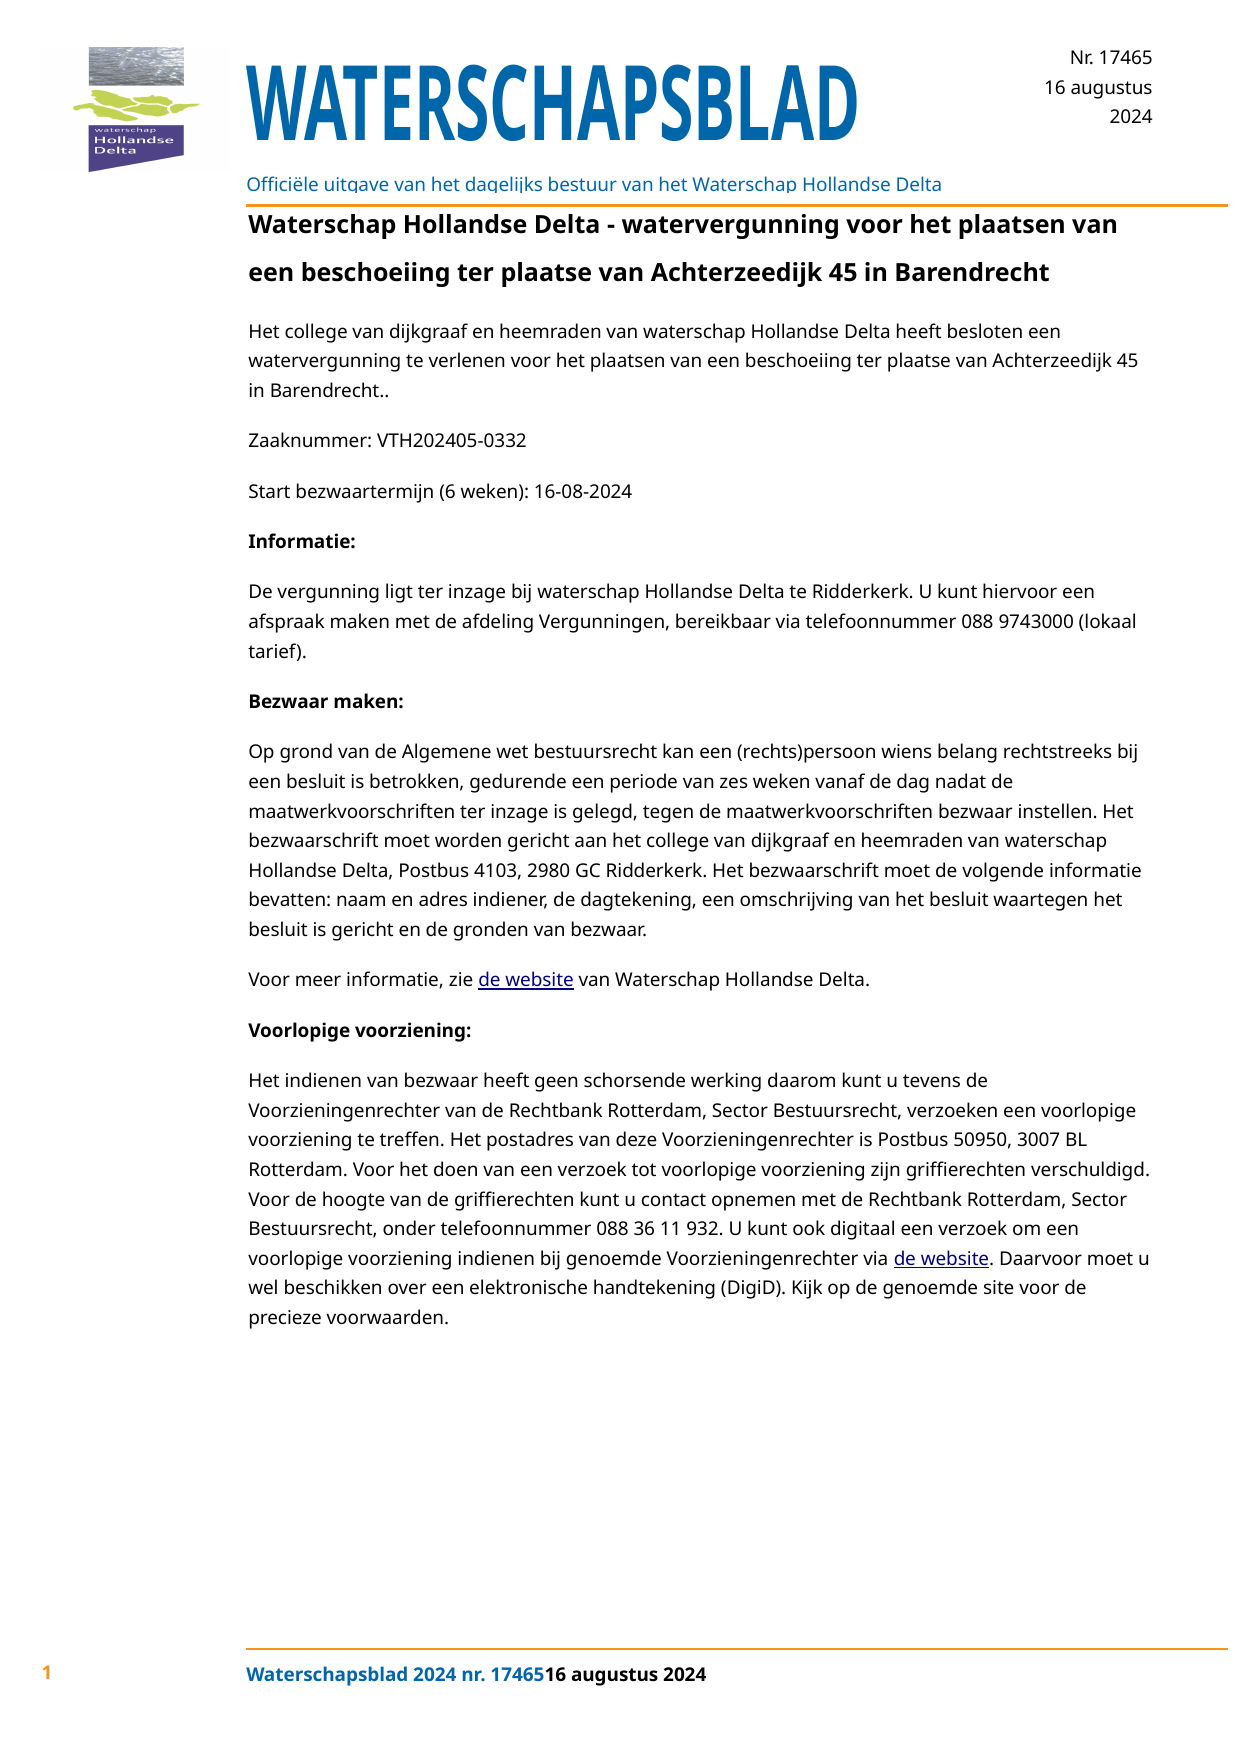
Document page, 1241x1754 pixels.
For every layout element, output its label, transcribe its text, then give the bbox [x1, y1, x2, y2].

text Zaaknummer: VTH202405-0332 [248, 427, 1152, 453]
picture [41, 47, 231, 172]
text Het indienen van bezwaar heeft geen schorsende werking daarom kunt u tevens de Voorzieningenrechter van de Rechtbank Rotterdam, Sector Bestuursrecht, verzoeken een voorlopige voorziening te treffen. Het postadres van deze Voorzieningenrechter is Postbus 50950, 3007 BL Rotterdam. Voor het doen van een verzoek tot voorlopige voorziening zijn griffierechten verschuldigd. Voor de hoogte van de griffierechten kunt u contact opnemen met de Rechtbank Rotterdam, Sector Bestuursrecht, onder telefoonnummer 088 36 11 932. U kunt ook digitaal een verzoek om een voorlopige voorziening indienen bij genoemde Voorzieningenrechter via de website. Daarvoor moet u wel beschikken over een elektronische handtekening (DigiD). Kijk op de genoemde site voor de precieze voorwaarden. [248, 1067, 1152, 1330]
text Voorlopige voorziening: [248, 1017, 1152, 1043]
text Op grond van de Algemene wet bestuursrecht kan een (rechts)persoon wiens belang rechtstreeks bij een besluit is betrokken, gedurende een periode van zes weken vanaf de dag nadat de maatwerkvoorschriften ter inzage is gelegd, tegen de maatwerkvoorschriften bezwaar instellen. Het bezwaarschrift moet worden gericht aan het college van dijkgraaf en heemraden van waterschap Hollandse Delta, Postbus 4103, 2980 GC Ridderkerk. Het bezwaarschrift moet de volgende informatie bevatten: naam en adres indiener, de dagtekening, een omschrijving van het besluit waartegen het besluit is gericht en de gronden van bezwaar. [248, 739, 1152, 942]
text Waterschap Hollandse Delta - watervergunning voor het plaatsen van een beschoeiing ter plaatse van Achterzeedijk 45 in Barendrecht [248, 207, 1152, 288]
text Informatie: [248, 528, 1152, 554]
text Start bezwaartermijn (6 weken): 16-08-2024 [248, 478, 1152, 504]
text Bezwaar maken: [248, 688, 1152, 714]
text De vergunning ligt ter inzage bij waterschap Hollandse Delta te Ridderkerk. U kunt hiervoor een afspraak maken met de afdeling Vergunningen, bereikbaar via telefoonnummer 088 9743000 (lokaal tarief). [248, 579, 1152, 664]
text Voor meer informatie, zie de website van Waterschap Hollandse Delta. [248, 967, 1152, 992]
text Het college van dijkgraaf en heemraden van waterschap Hollandse Delta heeft besloten een watervergunning te verlenen voor het plaatsen van een beschoeiing ter plaatse van Achterzeedijk 45 in Barendrecht.. [248, 318, 1152, 403]
